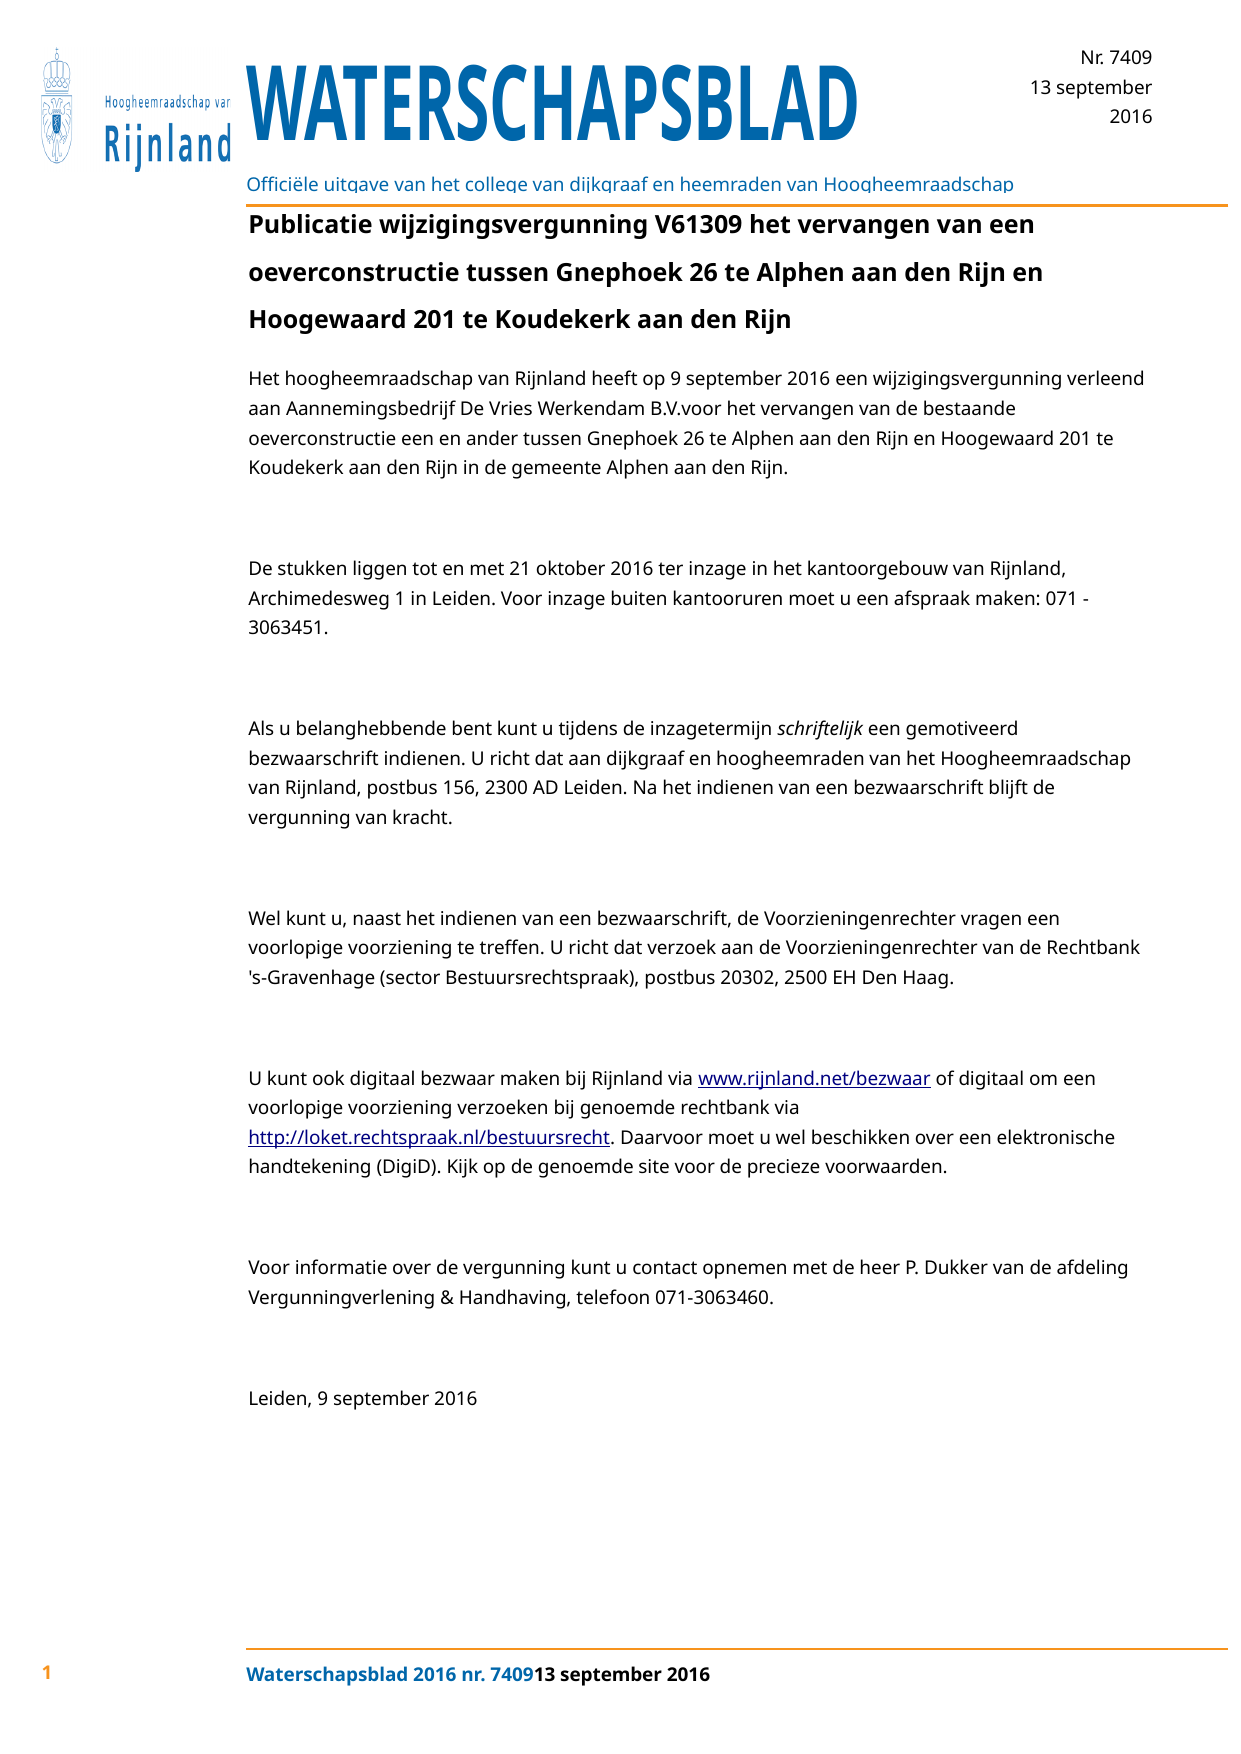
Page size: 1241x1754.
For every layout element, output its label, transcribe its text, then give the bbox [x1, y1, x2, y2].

text Leiden, 9 september 2016 [248, 1385, 1152, 1410]
text Wel kunt u, naast het indienen van een bezwaarschrift, de Voorzieningenrechter vragen een voorlopige voorziening te treffen. U richt dat verzoek aan de Voorzieningenrechter van de Rechtbank 's-Gravenhage (sector Bestuursrechtspraak), postbus 20302, 2500 EH Den Haag. [248, 905, 1152, 989]
text De stukken liggen tot en met 21 oktober 2016 ter inzage in het kantoorgebouw van Rijnland, Archimedesweg 1 in Leiden. Voor inzage buiten kantooruren moet u een afspraak maken: 071 - 3063451. [248, 555, 1152, 640]
text Publicatie wijzigingsvergunning V61309 het vervangen van een oeverconstructie tussen Gnephoek 26 te Alphen aan den Rijn en Hoogewaard 201 te Koudekerk aan den Rijn [248, 207, 1152, 336]
text Voor informatie over de vergunning kunt u contact opnemen met de heer P. Dukker van de afdeling Vergunningverlening & Handhaving, telefoon 071-3063460. [248, 1254, 1152, 1309]
text Als u belanghebbende bent kunt u tijdens de inzagetermijn schriftelijk een gemotiveerd bezwaarschrift indienen. U richt dat aan dijkgraaf en hoogheemraden van het Hoogheemraadschap van Rijnland, postbus 156, 2300 AD Leiden. Na het indienen van een bezwaarschrift blijft de vergunning van kracht. [248, 715, 1152, 829]
picture [41, 47, 231, 172]
text U kunt ook digitaal bezwaar maken bij Rijnland via www.rijnland.net/bezwaar of digitaal om een voorlopige voorziening verzoeken bij genoemde rechtbank via http://loket.rechtspraak.nl/bestuursrecht. Daarvoor moet u wel beschikken over een elektronische handtekening (DigiD). Kijk op de genoemde site voor de precieze voorwaarden. [248, 1065, 1152, 1179]
text Het hoogheemraadschap van Rijnland heeft op 9 september 2016 een wijzigingsvergunning verleend aan Aannemingsbedrijf De Vries Werkendam B.V.voor het vervangen van de bestaande oeverconstructie een en ander tussen Gnephoek 26 te Alphen aan den Rijn en Hoogewaard 201 te Koudekerk aan den Rijn in de gemeente Alphen aan den Rijn. [248, 366, 1152, 480]
